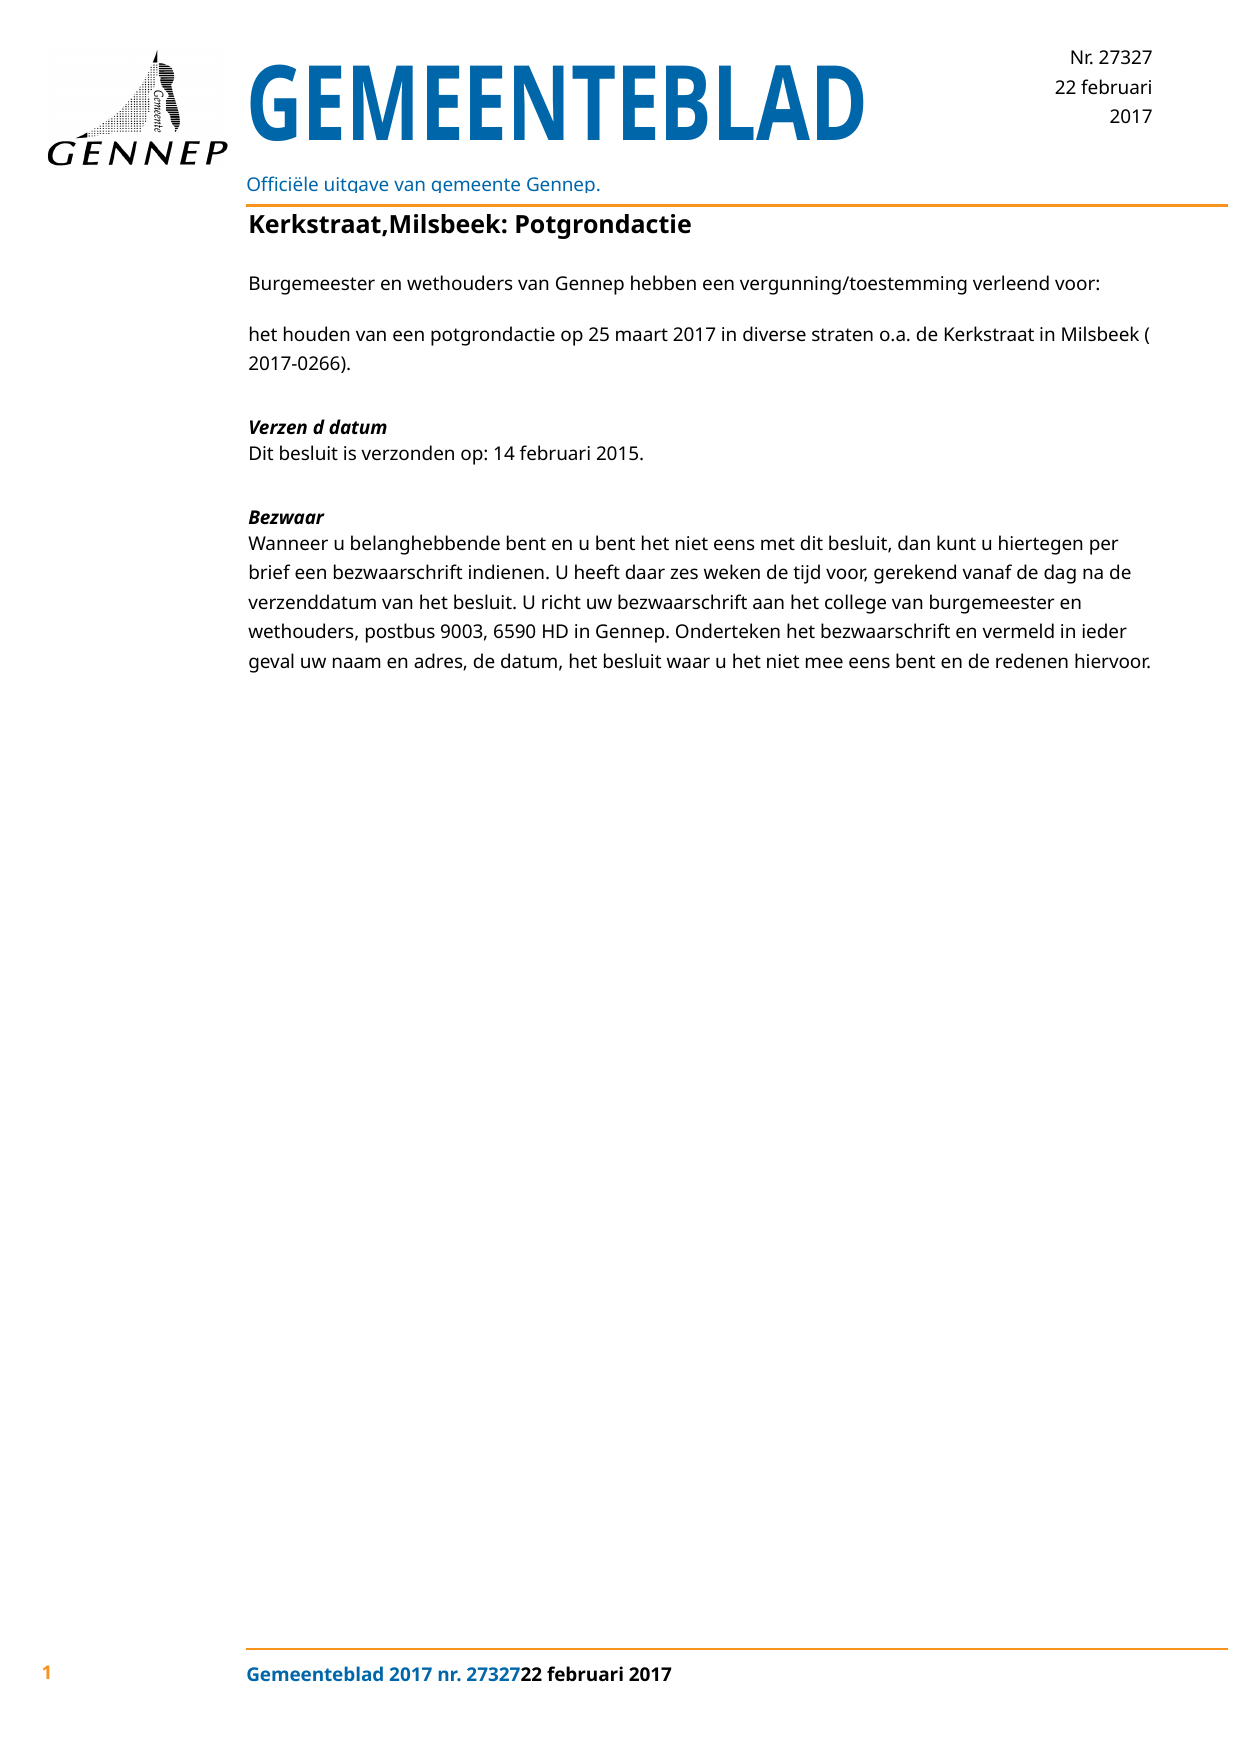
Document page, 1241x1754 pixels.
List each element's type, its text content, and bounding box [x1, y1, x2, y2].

picture [41, 47, 231, 172]
text Dit besluit is verzonden op: 14 februari 2015. [248, 440, 1152, 466]
text Verzen d datum [248, 414, 1152, 440]
text Bezwaar [248, 504, 1152, 530]
text het houden van een potgrondactie op 25 maart 2017 in diverse straten o.a. de Kerkstraat in Milsbeek ( 2017-0266). [248, 321, 1152, 376]
text Wanneer u belanghebbende bent en u bent het niet eens met dit besluit, dan kunt u hiertegen per brief een bezwaarschrift indienen. U heeft daar zes weken de tijd voor, gerekend vanaf de dag na de verzenddatum van het besluit. U richt uw bezwaarschrift aan het college van burgemeester en wethouders, postbus 9003, 6590 HD in Gennep. Onderteken het bezwaarschrift en vermeld in ieder geval uw naam en adres, de datum, het besluit waar u het niet mee eens bent en de redenen hiervoor. [248, 530, 1152, 674]
text Burgemeester en wethouders van Gennep hebben een vergunning/toestemming verleend voor: [248, 270, 1152, 296]
text Kerkstraat,Milsbeek: Potgrondactie [248, 207, 1152, 241]
